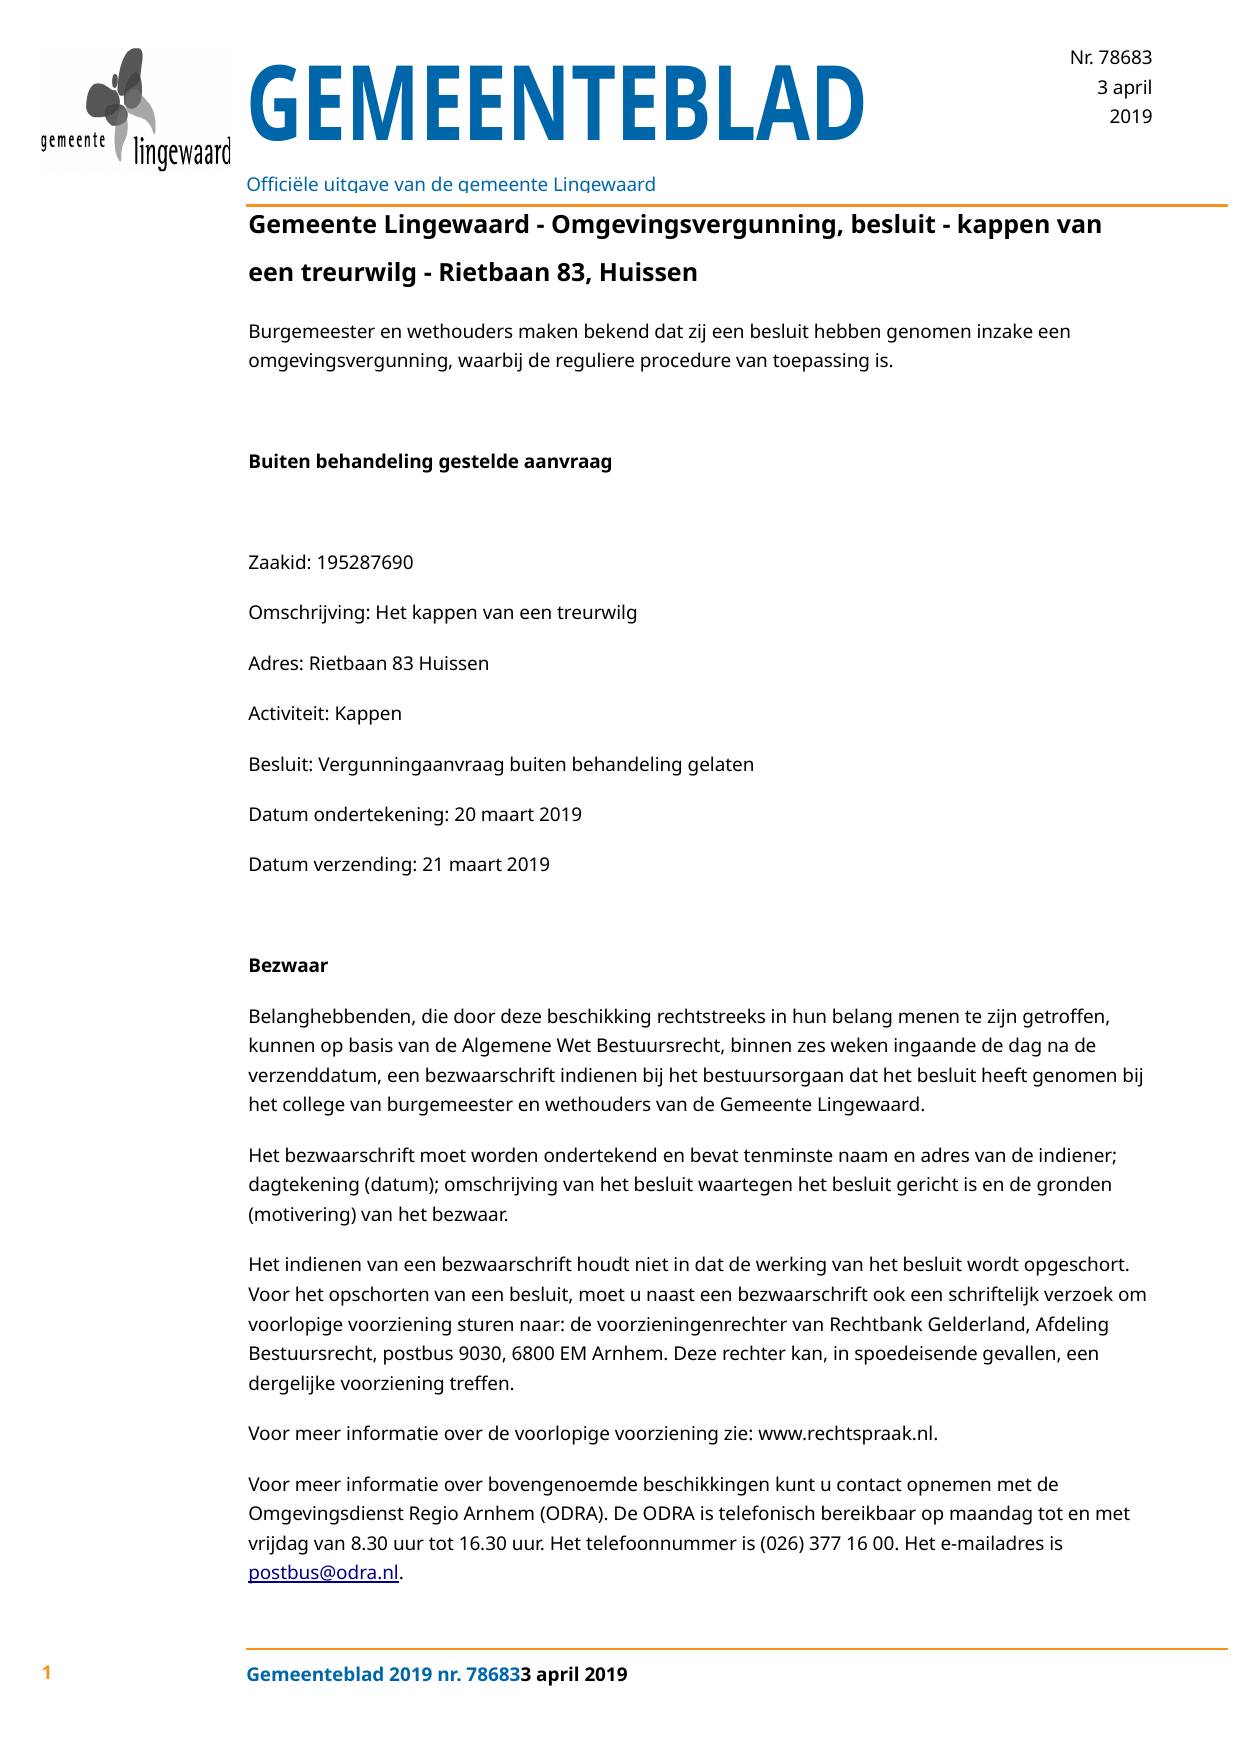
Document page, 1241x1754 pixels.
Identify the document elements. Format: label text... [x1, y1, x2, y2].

text Het indienen van een bezwaarschrift houdt niet in dat de werking van het besluit wordt opgeschort. Voor het opschorten van een besluit, moet u naast een bezwaarschrift ook een schriftelijk verzoek om voorlopige voorziening sturen naar: de voorzieningenrechter van Rechtbank Gelderland, Afdeling Bestuursrecht, postbus 9030, 6800 EM Arnhem. Deze rechter kan, in spoedeisende gevallen, een dergelijke voorziening treffen. [248, 1252, 1152, 1396]
text Zaakid: 195287690 [248, 549, 1152, 575]
text Het bezwaarschrift moet worden ondertekend en bevat tenminste naam en adres van de indiener; dagtekening (datum); omschrijving van het besluit waartegen het besluit gericht is en de gronden (motivering) van het bezwaar. [248, 1142, 1152, 1227]
text Adres: Rietbaan 83 Huissen [248, 650, 1152, 676]
text Buiten behandeling gestelde aanvraag [248, 448, 1152, 474]
text Burgemeester en wethouders maken bekend dat zij een besluit hebben genomen inzake een omgevingsvergunning, waarbij de reguliere procedure van toepassing is. [248, 318, 1152, 373]
text Activiteit: Kappen [248, 700, 1152, 726]
picture [41, 47, 231, 172]
text Voor meer informatie over de voorlopige voorziening zie: www.rechtspraak.nl. [248, 1420, 1152, 1446]
text Bezwaar [248, 952, 1152, 978]
text Omschrijving: Het kappen van een treurwilg [248, 599, 1152, 625]
text Datum ondertekening: 20 maart 2019 [248, 801, 1152, 827]
text Datum verzending: 21 maart 2019 [248, 852, 1152, 877]
text Gemeente Lingewaard - Omgevingsvergunning, besluit - kappen van een treurwilg - Rietbaan 83, Huissen [248, 207, 1152, 288]
text Voor meer informatie over bovengenoemde beschikkingen kunt u contact opnemen met de Omgevingsdienst Regio Arnhem (ODRA). De ODRA is telefonisch bereikbaar op maandag tot en met vrijdag van 8.30 uur tot 16.30 uur. Het telefoonnummer is (026) 377 16 00. Het e-mailadres is postbus@odra.nl. [248, 1471, 1152, 1585]
text Besluit: Vergunningaanvraag buiten behandeling gelaten [248, 751, 1152, 777]
text Belanghebbenden, die door deze beschikking rechtstreeks in hun belang menen te zijn getroffen, kunnen op basis van de Algemene Wet Bestuursrecht, binnen zes weken ingaande de dag na de verzenddatum, een bezwaarschrift indienen bij het bestuursorgaan dat het besluit heeft genomen bij het college van burgemeester en wethouders van de Gemeente Lingewaard. [248, 1003, 1152, 1117]
